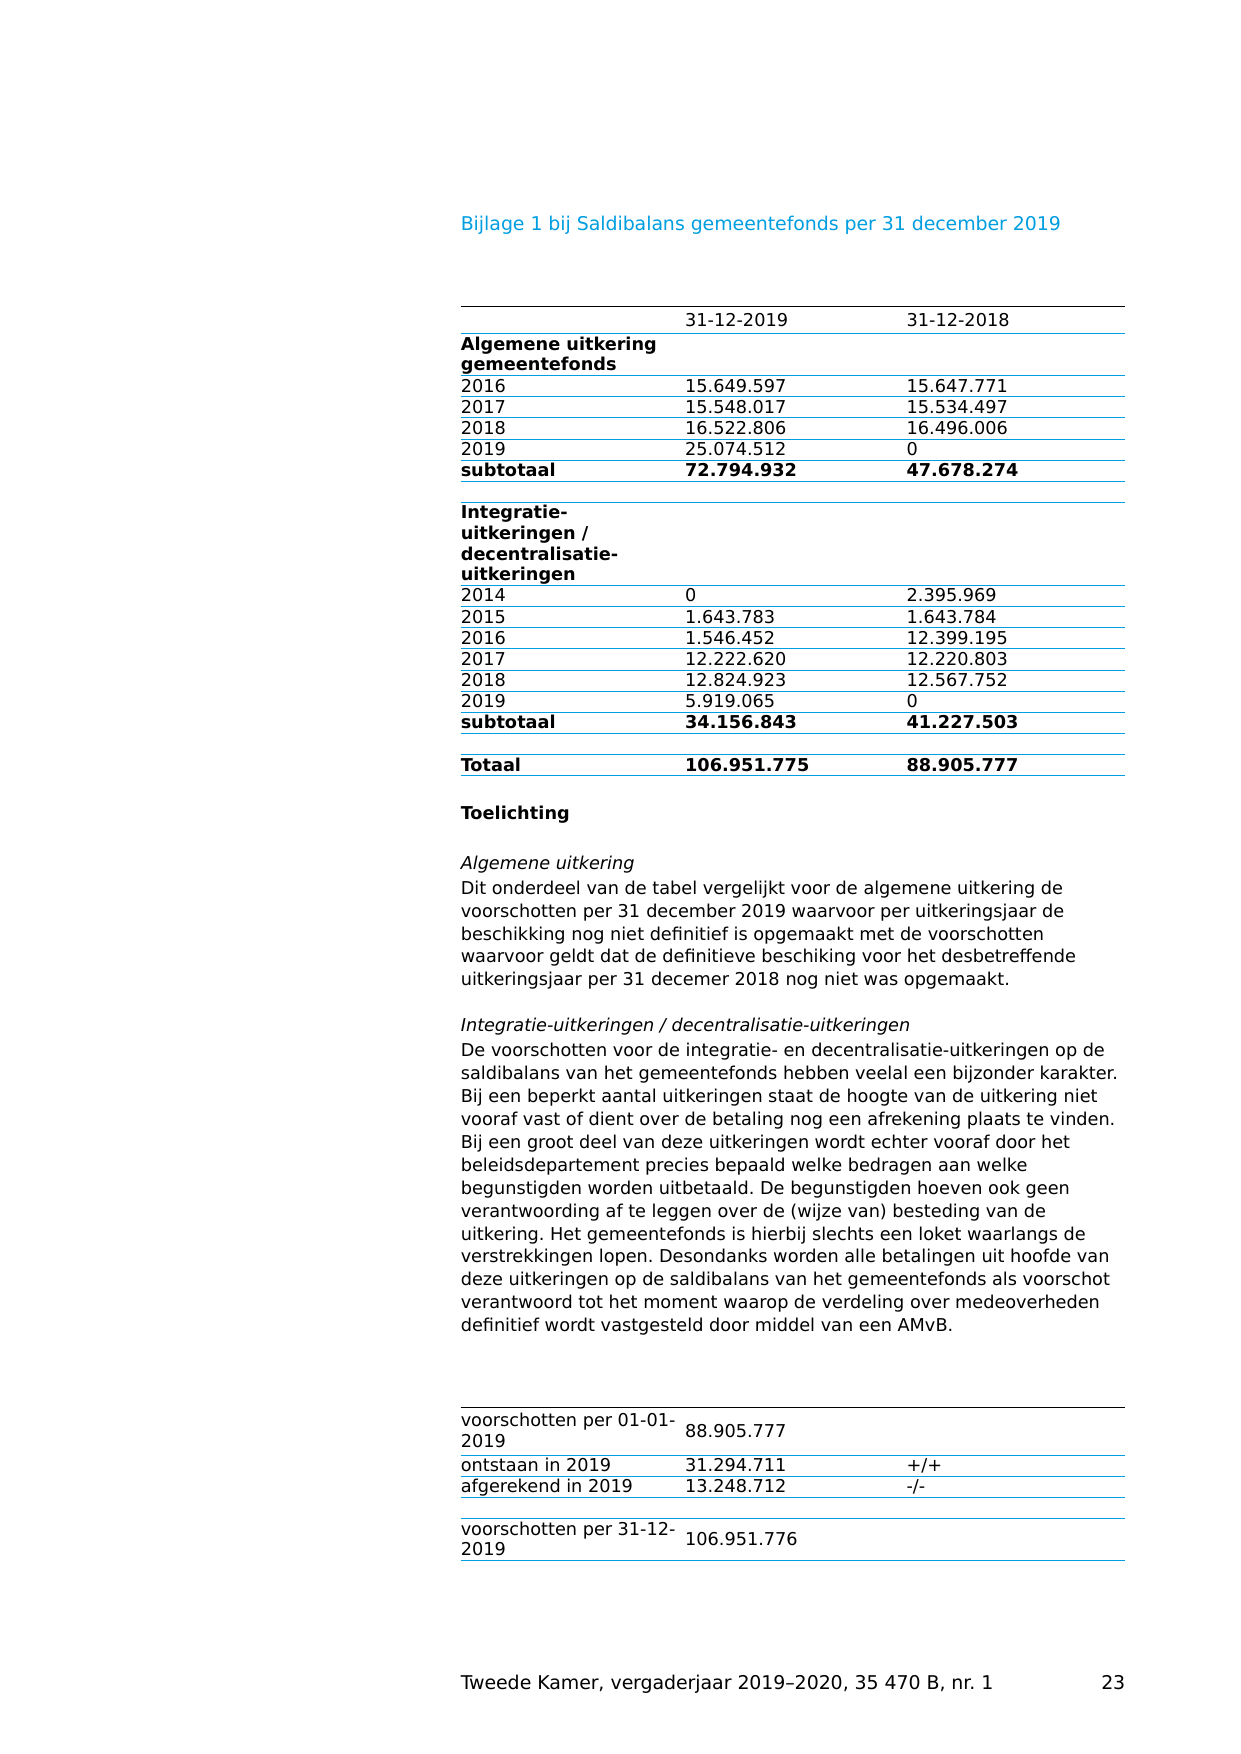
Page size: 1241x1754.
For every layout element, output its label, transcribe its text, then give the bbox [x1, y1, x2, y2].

table_cell 5.919.065 [682, 692, 903, 712]
table_cell 1.643.784 [904, 607, 1125, 627]
table_cell 0 [904, 440, 1125, 459]
table_cell subtotaal [461, 461, 682, 481]
table_cell 2014 [461, 586, 682, 606]
table_cell Algemene uitkering gemeentefonds [461, 334, 682, 375]
table_cell 15.548.017 [682, 397, 903, 417]
table_cell [904, 482, 1125, 502]
table_cell 72.794.932 [682, 461, 903, 481]
table_cell [461, 482, 682, 502]
table_cell 16.522.806 [682, 418, 903, 438]
table_cell -/- [904, 1477, 1125, 1497]
table_cell 15.649.597 [682, 376, 903, 396]
table_cell [461, 734, 682, 754]
table_cell [461, 1498, 682, 1518]
table_cell +/+ [904, 1456, 1125, 1476]
table_cell 2015 [461, 607, 682, 627]
table_cell 2019 [461, 692, 682, 712]
table_cell 31-12-2018 [904, 307, 1125, 333]
table_cell [904, 503, 1125, 585]
table_cell 31.294.711 [682, 1456, 903, 1476]
table_cell [682, 503, 903, 585]
table_cell 15.534.497 [904, 397, 1125, 417]
table_cell 12.567.752 [904, 671, 1125, 691]
table_cell 0 [904, 692, 1125, 712]
table_cell 13.248.712 [682, 1477, 903, 1497]
table_cell 1.546.452 [682, 628, 903, 648]
text Toelichting [461, 801, 1125, 824]
table_cell 2018 [461, 418, 682, 438]
table_cell 12.824.923 [682, 671, 903, 691]
table_cell 106.951.775 [682, 755, 903, 775]
table_cell 2.395.969 [904, 586, 1125, 606]
table_cell 12.220.803 [904, 649, 1125, 669]
text Integratie-uitkeringen / decentralisatie-uitkeringen [461, 1013, 1125, 1036]
table_cell Totaal [461, 755, 682, 775]
table_cell 12.399.195 [904, 628, 1125, 648]
title Bijlage 1 bij Saldibalans gemeentefonds per 31 december 2019 [461, 213, 1125, 235]
table_cell [904, 1519, 1125, 1560]
table_cell 34.156.843 [682, 713, 903, 733]
table_cell [682, 1498, 903, 1518]
table_cell ontstaan in 2019 [461, 1456, 682, 1476]
table_cell Integratie-uitkeringen / decentralisatie-uitkeringen [461, 503, 682, 585]
table_cell 1.643.783 [682, 607, 903, 627]
table_cell [682, 334, 903, 375]
table_cell [904, 1498, 1125, 1518]
table_cell voorschotten per 01-01-2019 [461, 1408, 682, 1454]
table_cell [682, 734, 903, 754]
table_cell [904, 734, 1125, 754]
table_cell [904, 1408, 1125, 1454]
table_cell [461, 307, 682, 333]
text Dit onderdeel van de tabel vergelijkt voor de algemene uitkering de voorschotten per 31 december 2019 waarvoor per uitkeringsjaar de beschikking nog niet definitief is opgemaakt met de voorschotten waarvoor geldt dat de definitieve beschiking voor het desbetreffende uitkeringsjaar per 31 decemer 2018 nog niet was opgemaakt. [461, 876, 1125, 990]
table_cell afgerekend in 2019 [461, 1477, 682, 1497]
table_cell 88.905.777 [904, 755, 1125, 775]
table_cell 2017 [461, 649, 682, 669]
table_cell [904, 334, 1125, 375]
table_header Tabel 5 Mutatieoverzicht voorschotten gemeentefonds (bedragen x € 1.000) [461, 1359, 1125, 1407]
text Algemene uitkering [461, 851, 1125, 874]
table_cell 2019 [461, 440, 682, 459]
table_cell 106.951.776 [682, 1519, 903, 1560]
table_cell voorschotten per 31-12-2019 [461, 1519, 682, 1560]
text De voorschotten voor de integratie- en decentralisatie-uitkeringen op de saldibalans van het gemeentefonds hebben veelal een bijzonder karakter. Bij een beperkt aantal uitkeringen staat de hoogte van de uitkering niet vooraf vast of dient over de betaling nog een afrekening plaats te vinden. Bij een groot deel van deze uitkeringen wordt echter vooraf door het beleidsdepartement precies bepaald welke bedragen aan welke begunstigden worden uitbetaald. De begunstigden hoeven ook geen verantwoording af te leggen over de (wijze van) besteding van de uitkering. Het gemeentefonds is hierbij slechts een loket waarlangs de verstrekkingen lopen. Desondanks worden alle betalingen uit hoofde van deze uitkeringen op de saldibalans van het gemeentefonds als voorschot verantwoord tot het moment waarop de verdeling over medeoverheden definitief wordt vastgesteld door middel van een AMvB. [461, 1038, 1125, 1336]
table_cell 2016 [461, 628, 682, 648]
table_cell 47.678.274 [904, 461, 1125, 481]
table_cell 16.496.006 [904, 418, 1125, 438]
table_cell 31-12-2019 [682, 307, 903, 333]
table_cell 0 [682, 586, 903, 606]
table_cell 2017 [461, 397, 682, 417]
table_cell 2016 [461, 376, 682, 396]
table_cell subtotaal [461, 713, 682, 733]
table_header Tabel 4 Specificatie voorschotten gemeentefonds (bedragen x € 1.000) [461, 258, 1125, 306]
table_cell 41.227.503 [904, 713, 1125, 733]
table_cell 2018 [461, 671, 682, 691]
table_cell 12.222.620 [682, 649, 903, 669]
table_cell [682, 482, 903, 502]
table_cell 25.074.512 [682, 440, 903, 459]
table_cell 15.647.771 [904, 376, 1125, 396]
table_cell 88.905.777 [682, 1408, 903, 1454]
